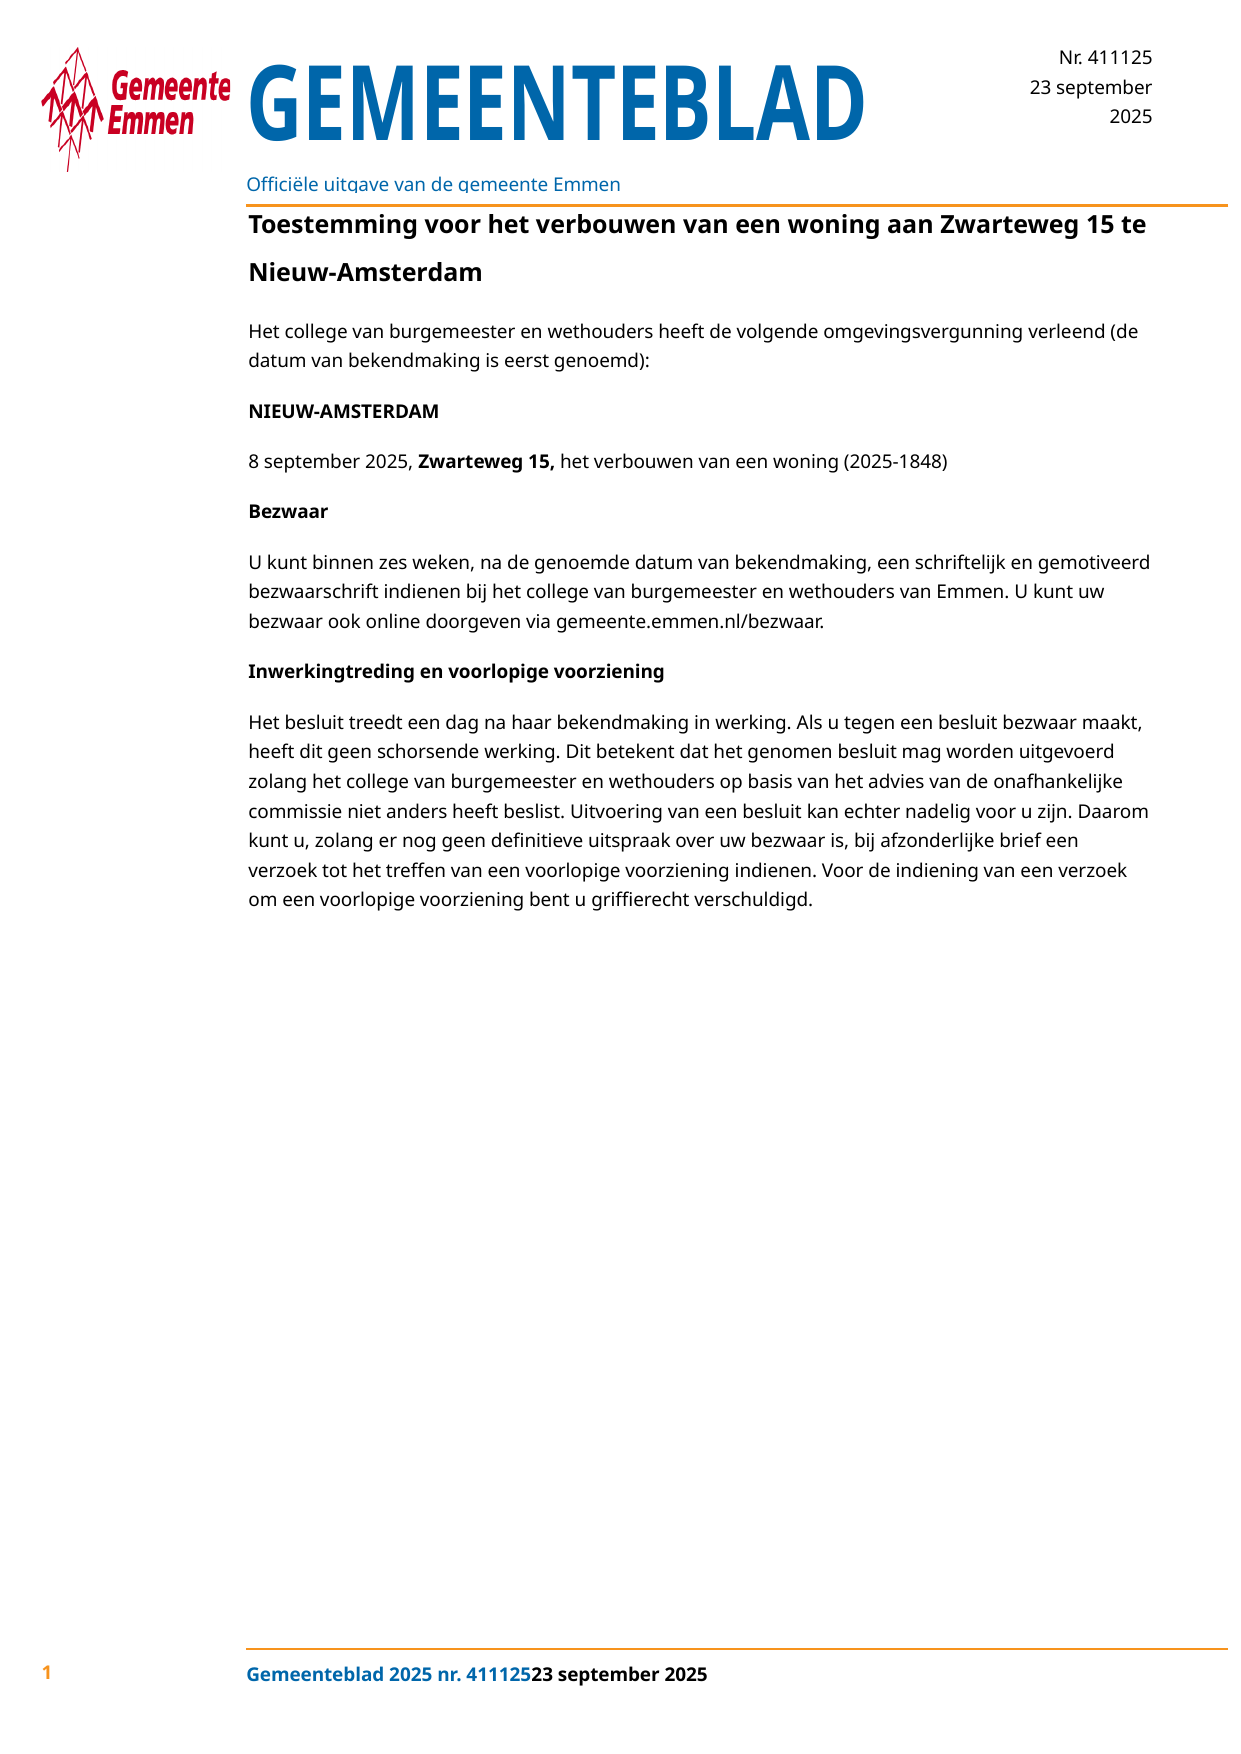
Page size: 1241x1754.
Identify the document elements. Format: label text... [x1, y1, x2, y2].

text 8 september 2025, Zwarteweg 15, het verbouwen van een woning (2025-1848) [248, 448, 1152, 474]
text U kunt binnen zes weken, na de genoemde datum van bekendmaking, een schriftelijk en gemotiveerd bezwaarschrift indienen bij het college van burgemeester en wethouders van Emmen. U kunt uw bezwaar ook online doorgeven via gemeente.emmen.nl/bezwaar. [248, 549, 1152, 634]
text Het college van burgemeester en wethouders heeft de volgende omgevingsvergunning verleend (de datum van bekendmaking is eerst genoemd): [248, 318, 1152, 373]
text NIEUW-AMSTERDAM [248, 398, 1152, 424]
text Inwerkingtreding en voorlopige voorziening [248, 659, 1152, 684]
text Bezwaar [248, 499, 1152, 524]
text Toestemming voor het verbouwen van een woning aan Zwarteweg 15 te Nieuw-Amsterdam [248, 207, 1152, 288]
text Het besluit treedt een dag na haar bekendmaking in werking. Als u tegen een besluit bezwaar maakt, heeft dit geen schorsende werking. Dit betekent dat het genomen besluit mag worden uitgevoerd zolang het college van burgemeester en wethouders op basis van het advies van de onafhankelijke commissie niet anders heeft beslist. Uitvoering van een besluit kan echter nadelig voor u zijn. Daarom kunt u, zolang er nog geen definitieve uitspraak over uw bezwaar is, bij afzonderlijke brief een verzoek tot het treffen van een voorlopige voorziening indienen. Voor de indiening van een verzoek om een voorlopige voorziening bent u griffierecht verschuldigd. [248, 709, 1152, 912]
picture [41, 47, 231, 172]
